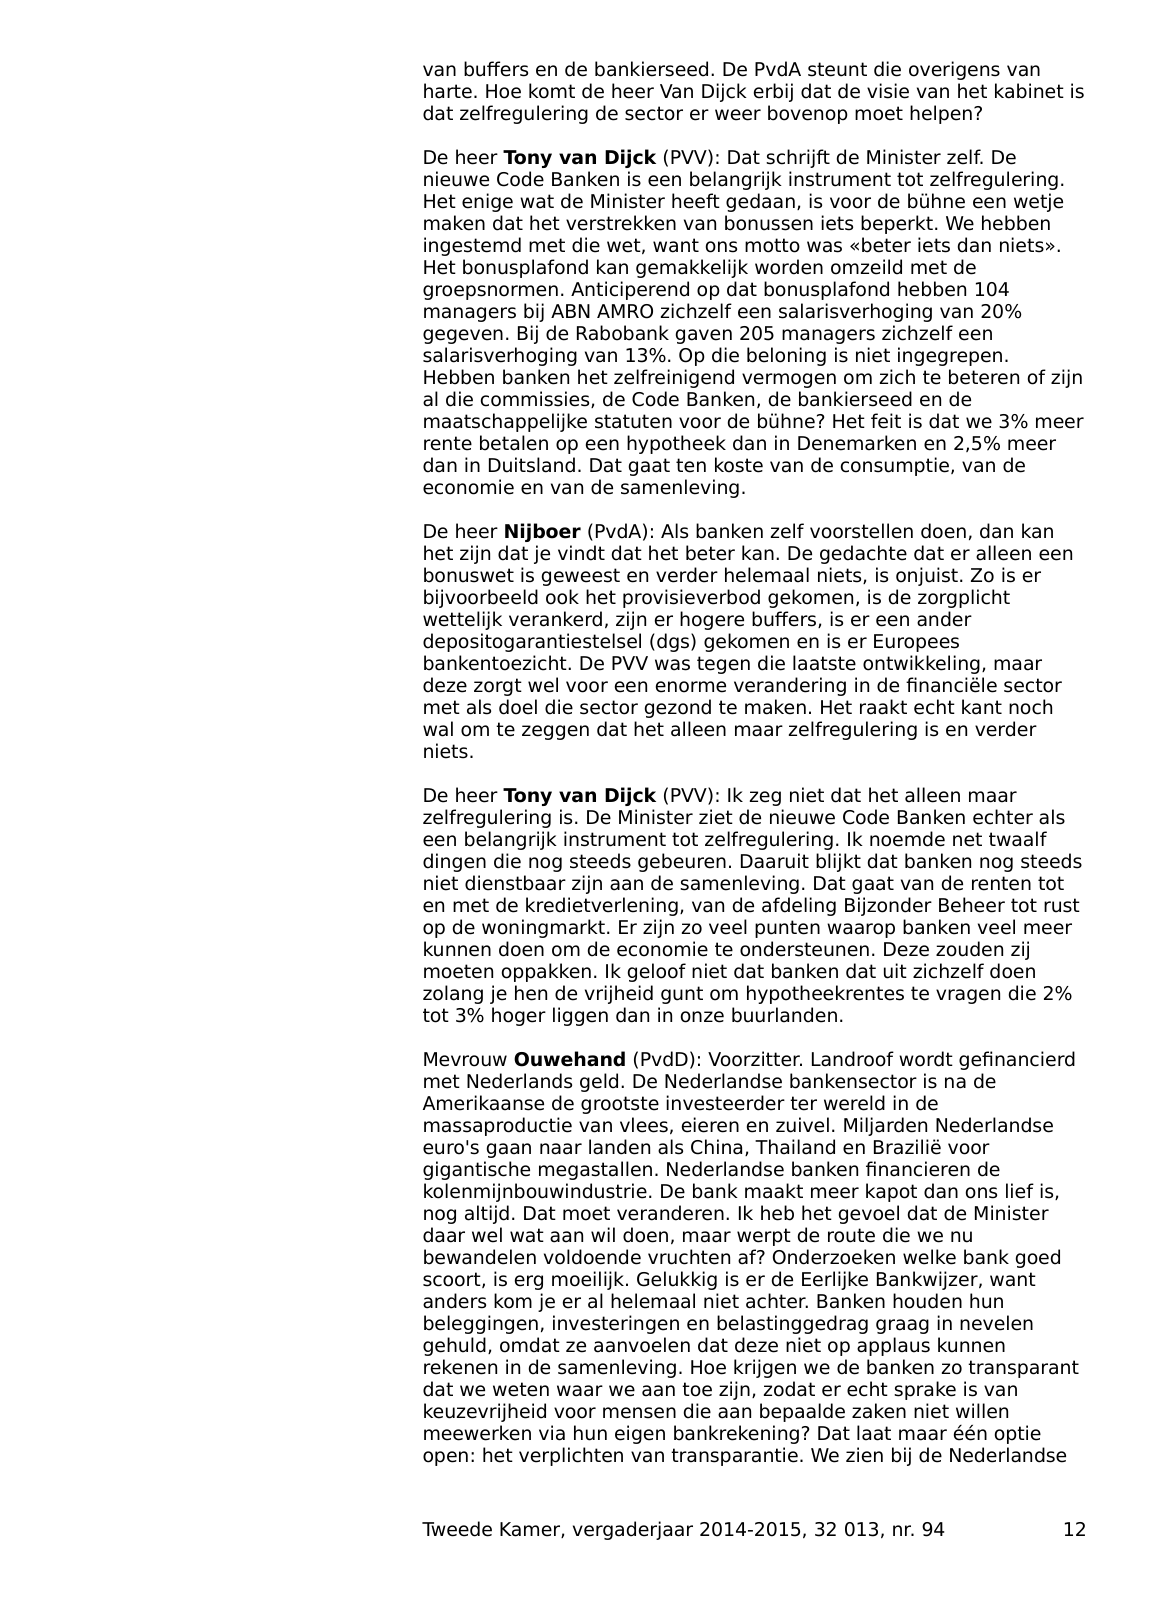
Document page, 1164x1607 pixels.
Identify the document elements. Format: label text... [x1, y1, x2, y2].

text Mevrouw Ouwehand (PvdD): Voorzitter. Landroof wordt gefinancierd met Nederlands geld. De Nederlandse bankensector is na de Amerikaanse de grootste investeerder ter wereld in de massaproductie van vlees, eieren en zuivel. Miljarden Nederlandse euro's gaan naar landen als China, Thailand en Brazilië voor gigantische megastallen. Nederlandse banken financieren de kolenmijnbouwindustrie. De bank maakt meer kapot dan ons lief is, nog altijd. Dat moet veranderen. Ik heb het gevoel dat de Minister daar wel wat aan wil doen, maar werpt de route die we nu bewandelen voldoende vruchten af? Onderzoeken welke bank goed scoort, is erg moeilijk. Gelukkig is er de Eerlijke Bankwijzer, want anders kom je er al helemaal niet achter. Banken houden hun beleggingen, investeringen en belastinggedrag graag in nevelen gehuld, omdat ze aanvoelen dat deze niet op applaus kunnen rekenen in de samenleving. Hoe krijgen we de banken zo transparant dat we weten waar we aan toe zijn, zodat er echt sprake is van keuzevrijheid voor mensen die aan bepaalde zaken niet willen meewerken via hun eigen bankrekening? Dat laat maar één optie open: het verplichten van transparantie. We zien bij de Nederlandse [422, 1049, 1087, 1467]
text De heer Tony van Dijck (PVV): Dat schrijft de Minister zelf. De nieuwe Code Banken is een belangrijk instrument tot zelfregulering. Het enige wat de Minister heeft gedaan, is voor de bühne een wetje maken dat het verstrekken van bonussen iets beperkt. We hebben ingestemd met die wet, want ons motto was «beter iets dan niets». Het bonusplafond kan gemakkelijk worden omzeild met de groepsnormen. Anticiperend op dat bonusplafond hebben 104 managers bij ABN AMRO zichzelf een salarisverhoging van 20% gegeven. Bij de Rabobank gaven 205 managers zichzelf een salarisverhoging van 13%. Op die beloning is niet ingegrepen. Hebben banken het zelfreinigend vermogen om zich te beteren of zijn al die commissies, de Code Banken, de bankierseed en de maatschappelijke statuten voor de bühne? Het feit is dat we 3% meer rente betalen op een hypotheek dan in Denemarken en 2,5% meer dan in Duitsland. Dat gaat ten koste van de consumptie, van de economie en van de samenleving. [422, 147, 1087, 499]
text De heer Tony van Dijck (PVV): Ik zeg niet dat het alleen maar zelfregulering is. De Minister ziet de nieuwe Code Banken echter als een belangrijk instrument tot zelfregulering. Ik noemde net twaalf dingen die nog steeds gebeuren. Daaruit blijkt dat banken nog steeds niet dienstbaar zijn aan de samenleving. Dat gaat van de renten tot en met de kredietverlening, van de afdeling Bijzonder Beheer tot rust op de woningmarkt. Er zijn zo veel punten waarop banken veel meer kunnen doen om de economie te ondersteunen. Deze zouden zij moeten oppakken. Ik geloof niet dat banken dat uit zichzelf doen zolang je hen de vrijheid gunt om hypotheekrentes te vragen die 2% tot 3% hoger liggen dan in onze buurlanden. [422, 785, 1087, 1027]
text van buffers en de bankierseed. De PvdA steunt die overigens van harte. Hoe komt de heer Van Dijck erbij dat de visie van het kabinet is dat zelfregulering de sector er weer bovenop moet helpen? [422, 59, 1087, 125]
text De heer Nijboer (PvdA): Als banken zelf voorstellen doen, dan kan het zijn dat je vindt dat het beter kan. De gedachte dat er alleen een bonuswet is geweest en verder helemaal niets, is onjuist. Zo is er bijvoorbeeld ook het provisieverbod gekomen, is de zorgplicht wettelijk verankerd, zijn er hogere buffers, is er een ander depositogarantiestelsel (dgs) gekomen en is er Europees bankentoezicht. De PVV was tegen die laatste ontwikkeling, maar deze zorgt wel voor een enorme verandering in de financiële sector met als doel die sector gezond te maken. Het raakt echt kant noch wal om te zeggen dat het alleen maar zelfregulering is en verder niets. [422, 521, 1087, 763]
